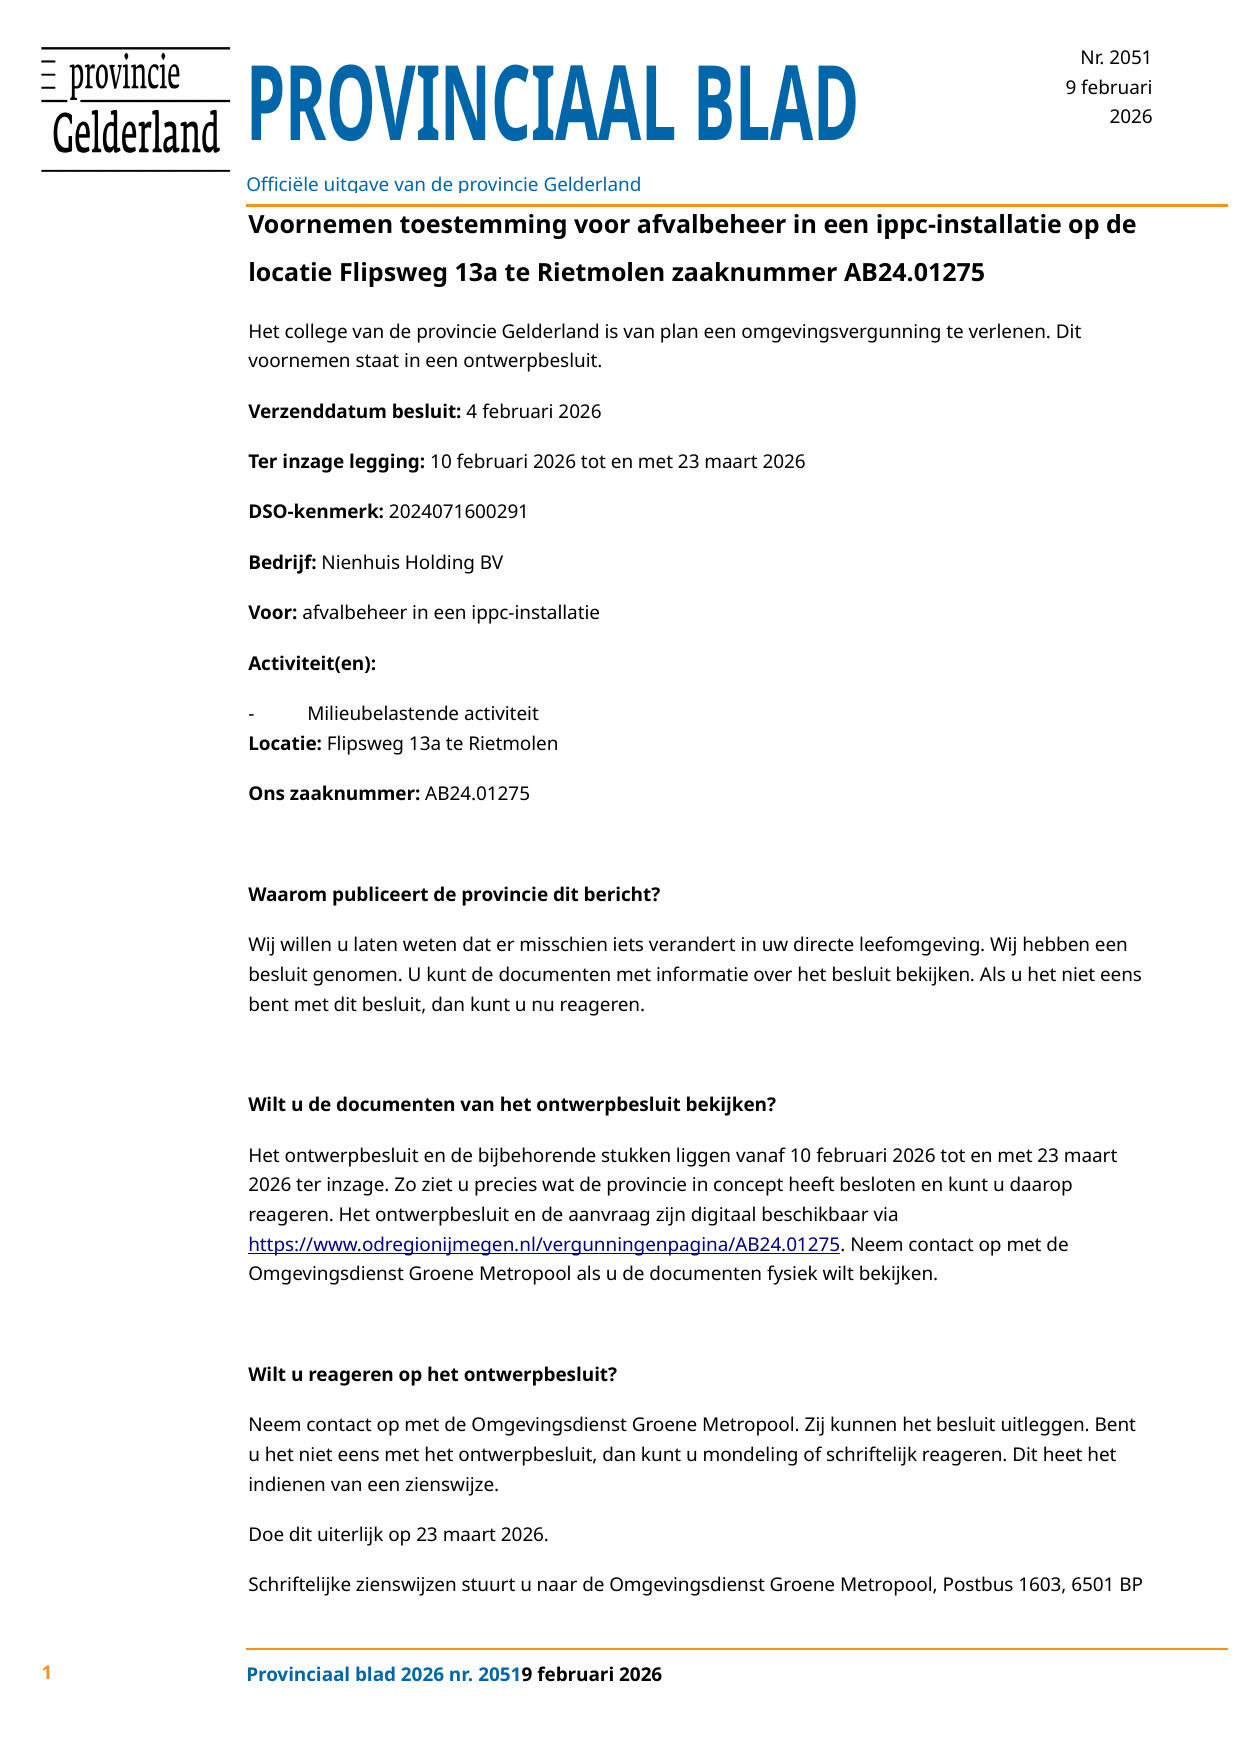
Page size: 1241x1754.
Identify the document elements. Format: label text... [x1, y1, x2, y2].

text Schriftelijke zienswijzen stuurt u naar de Omgevingsdienst Groene Metropool, Postbus 1603, 6501 BP [248, 1572, 1152, 1597]
text Verzenddatum besluit: 4 februari 2026 [248, 398, 1152, 424]
text Neem contact op met de Omgevingsdienst Groene Metropool. Zij kunnen het besluit uitleggen. Bent u het niet eens met het ontwerpbesluit, dan kunt u mondeling of schriftelijk reageren. Dit heet het indienen van een zienswijze. [248, 1412, 1152, 1497]
text Waarom publiceert de provincie dit bericht? [248, 881, 1152, 907]
text Het college van de provincie Gelderland is van plan een omgevingsvergunning te verlenen. Dit voornemen staat in een ontwerpbesluit. [248, 318, 1152, 373]
text Wij willen u laten weten dat er misschien iets verandert in uw directe leefomgeving. Wij hebben een besluit genomen. U kunt de documenten met informatie over het besluit bekijken. Als u het niet eens bent met dit besluit, dan kunt u nu reageren. [248, 932, 1152, 1017]
text Wilt u reageren op het ontwerpbesluit? [248, 1361, 1152, 1387]
text Ter inzage legging: 10 februari 2026 tot en met 23 maart 2026 [248, 448, 1152, 474]
text Bedrijf: Nienhuis Holding BV [248, 549, 1152, 575]
text DSO-kenmerk: 2024071600291 [248, 499, 1152, 524]
text Voor: afvalbeheer in een ippc-installatie [248, 599, 1152, 625]
text Het ontwerpbesluit en de bijbehorende stukken liggen vanaf 10 februari 2026 tot en met 23 maart 2026 ter inzage. Zo ziet u precies wat de provincie in concept heeft besloten en kunt u daarop reageren. Het ontwerpbesluit en de aanvraag zijn digitaal beschikbaar via https://www.odregionijmegen.nl/vergunningenpagina/AB24.01275. Neem contact op met de Omgevingsdienst Groene Metropool als u de documenten fysiek wilt bekijken. [248, 1142, 1152, 1286]
list Milieubelastende activiteit [248, 700, 1152, 726]
text Activiteit(en): [248, 650, 1152, 676]
text Ons zaaknummer: AB24.01275 [248, 780, 1152, 806]
text Doe dit uiterlijk op 23 maart 2026. [248, 1521, 1152, 1547]
picture [41, 47, 231, 172]
text Wilt u de documenten van het ontwerpbesluit bekijken? [248, 1092, 1152, 1117]
text Voornemen toestemming voor afvalbeheer in een ippc-installatie op de locatie Flipsweg 13a te Rietmolen zaaknummer AB24.01275 [248, 207, 1152, 288]
text Locatie: Flipsweg 13a te Rietmolen [248, 730, 1152, 756]
